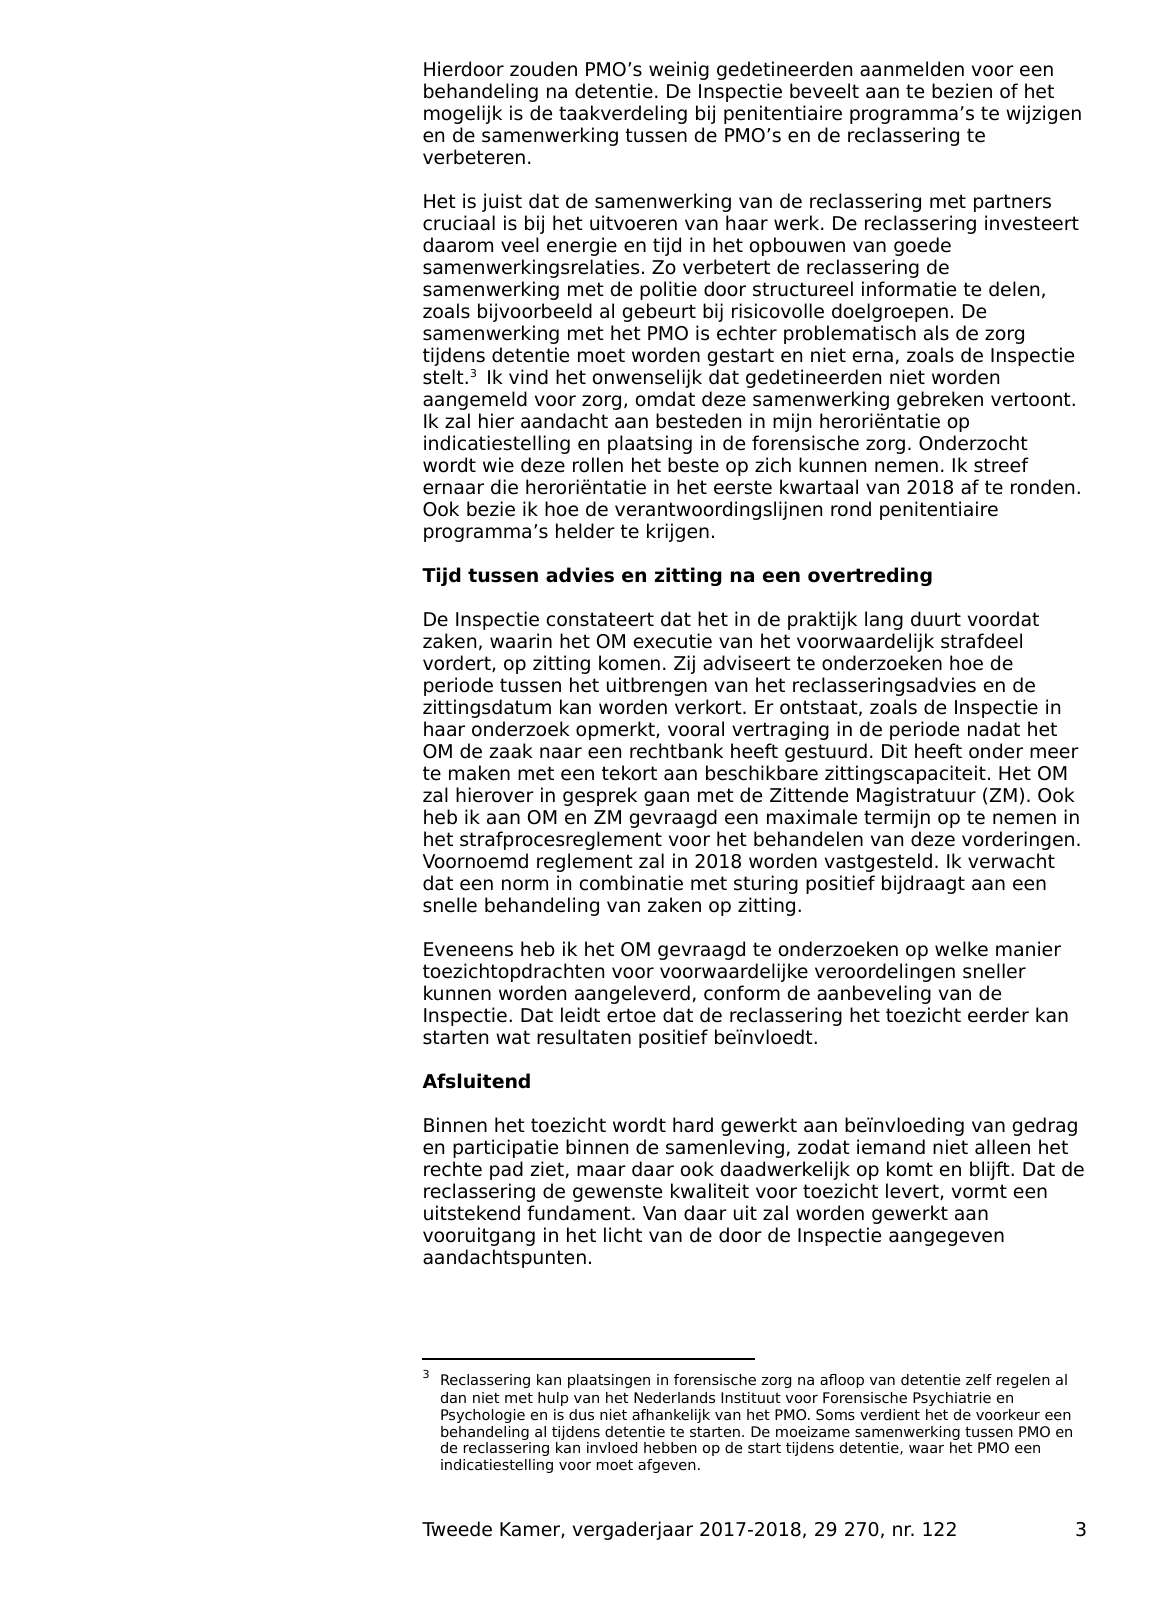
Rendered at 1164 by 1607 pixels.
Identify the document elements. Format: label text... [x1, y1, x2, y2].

text De Inspectie constateert dat het in de praktijk lang duurt voordat zaken, waarin het OM executie van het voorwaardelijk strafdeel vordert, op zitting komen. Zij adviseert te onderzoeken hoe de periode tussen het uitbrengen van het reclasseringsadvies en de zittingsdatum kan worden verkort. Er ontstaat, zoals de Inspectie in haar onderzoek opmerkt, vooral vertraging in de periode nadat het OM de zaak naar een rechtbank heeft gestuurd. Dit heeft onder meer te maken met een tekort aan beschikbare zittingscapaciteit. Het OM zal hierover in gesprek gaan met de Zittende Magistratuur (ZM). Ook heb ik aan OM en ZM gevraagd een maximale termijn op te nemen in het strafprocesreglement voor het behandelen van deze vorderingen. Voornoemd reglement zal in 2018 worden vastgesteld. Ik verwacht dat een norm in combinatie met sturing positief bijdraagt aan een snelle behandeling van zaken op zitting. [422, 609, 1087, 917]
text Binnen het toezicht wordt hard gewerkt aan beïnvloeding van gedrag en participatie binnen de samenleving, zodat iemand niet alleen het rechte pad ziet, maar daar ook daadwerkelijk op komt en blijft. Dat de reclassering de gewenste kwaliteit voor toezicht levert, vormt een uitstekend fundament. Van daar uit zal worden gewerkt aan vooruitgang in het licht van de door de Inspectie aangegeven aandachtspunten. [422, 1115, 1087, 1269]
text Het is juist dat de samenwerking van de reclassering met partners cruciaal is bij het uitvoeren van haar werk. De reclassering investeert daarom veel energie en tijd in het opbouwen van goede samenwerkingsrelaties. Zo verbetert de reclassering de samenwerking met de politie door structureel informatie te delen, zoals bijvoorbeeld al gebeurt bij risicovolle doelgroepen. De samenwerking met het PMO is echter problematisch als de zorg tijdens detentie moet worden gestart en niet erna, zoals de Inspectie stelt. Ik vind het onwenselijk dat gedetineerden niet worden aangemeld voor zorg, omdat deze samenwerking gebreken vertoont. Ik zal hier aandacht aan besteden in mijn heroriëntatie op indicatiestelling en plaatsing in de forensische zorg. Onderzocht wordt wie deze rollen het beste op zich kunnen nemen. Ik streef ernaar die heroriëntatie in het eerste kwartaal van 2018 af te ronden. Ook bezie ik hoe de verantwoordingslijnen rond penitentiaire programma’s helder te krijgen. [422, 191, 1087, 543]
text Eveneens heb ik het OM gevraagd te onderzoeken op welke manier toezichtopdrachten voor voorwaardelijke veroordelingen sneller kunnen worden aangeleverd, conform de aanbeveling van de Inspectie. Dat leidt ertoe dat de reclassering het toezicht eerder kan starten wat resultaten positief beïnvloedt. [422, 939, 1087, 1049]
text Hierdoor zouden PMO’s weinig gedetineerden aanmelden voor een behandeling na detentie. De Inspectie beveelt aan te bezien of het mogelijk is de taakverdeling bij penitentiaire programma’s te wijzigen en de samenwerking tussen de PMO’s en de reclassering te verbeteren. [422, 59, 1087, 169]
subtitle Tijd tussen advies en zitting na een overtreding [422, 565, 1087, 587]
subtitle Afsluitend [422, 1071, 1087, 1093]
text Reclassering kan plaatsingen in forensische zorg na afloop van detentie zelf regelen al dan niet met hulp van het Nederlands Instituut voor Forensische Psychiatrie en Psychologie en is dus niet afhankelijk van het PMO. Soms verdient het de voorkeur een behandeling al tijdens detentie te starten. De moeizame samenwerking tussen PMO en de reclassering kan invloed hebben op de start tijdens detentie, waar het PMO een indicatiestelling voor moet afgeven. [422, 1368, 1087, 1474]
